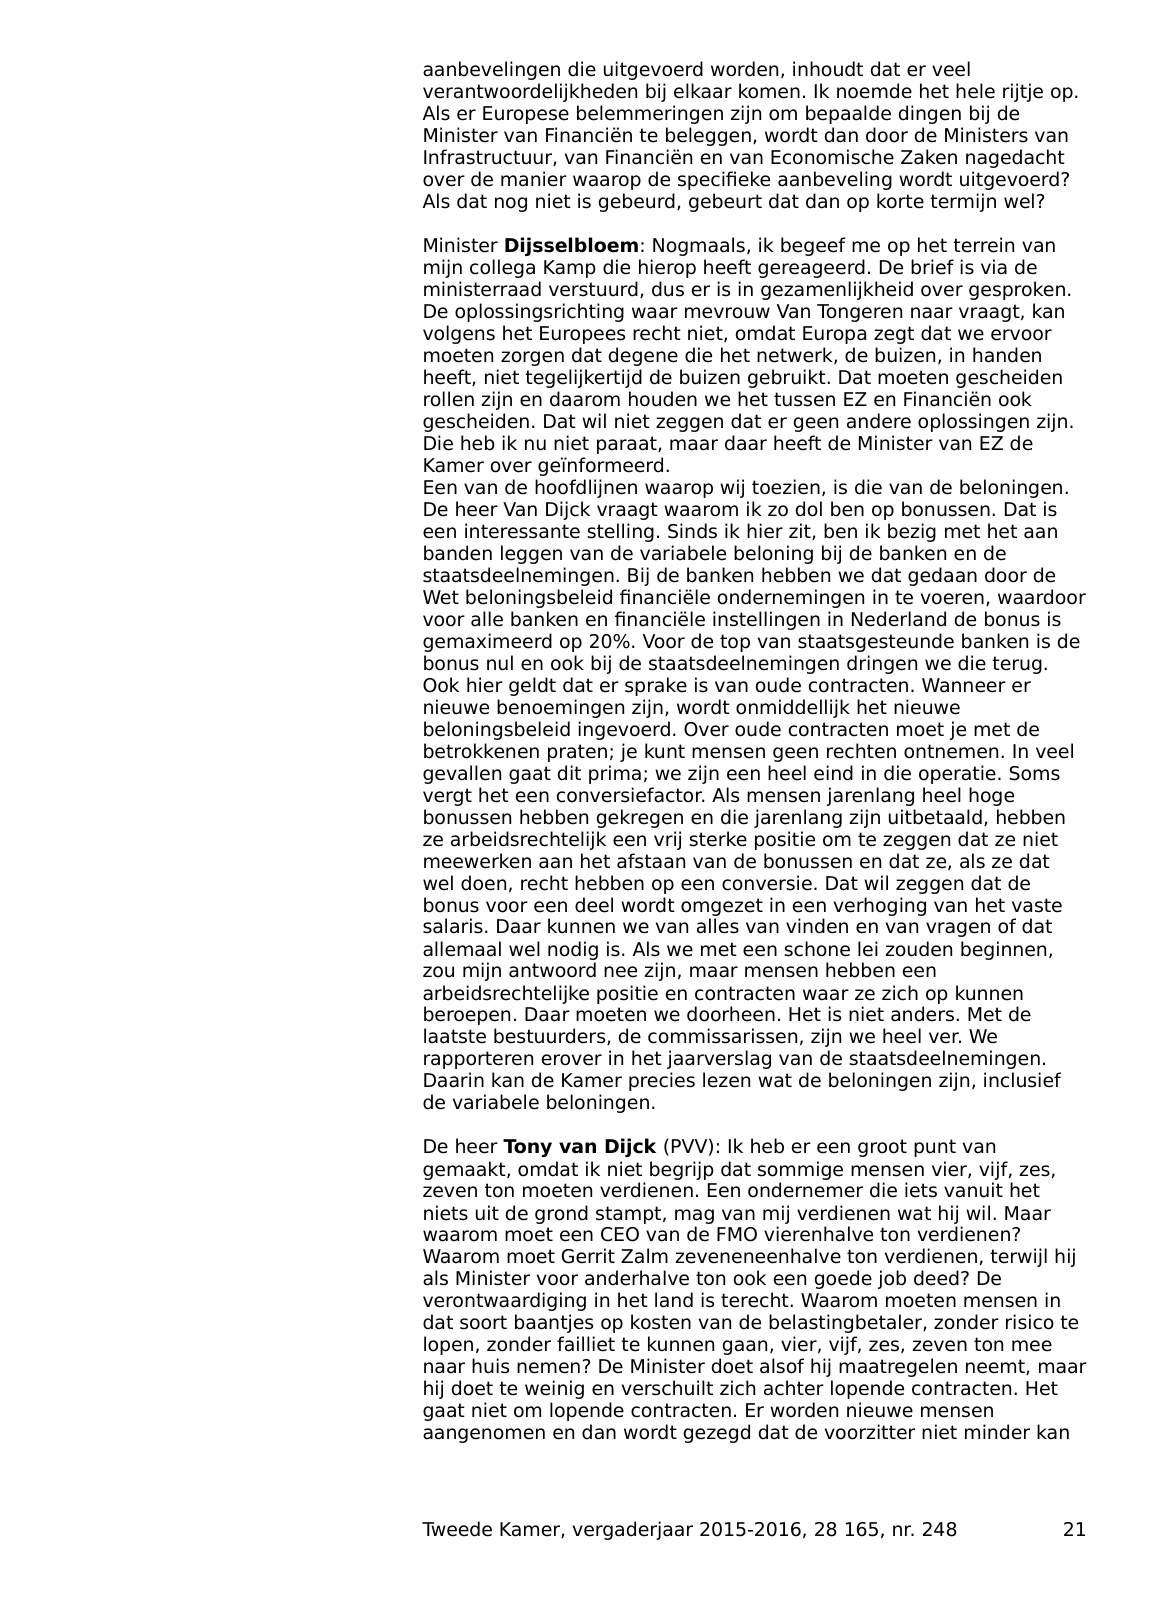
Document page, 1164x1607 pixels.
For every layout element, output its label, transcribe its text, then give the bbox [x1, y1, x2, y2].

text De heer Tony van Dijck (PVV): Ik heb er een groot punt van gemaakt, omdat ik niet begrijp dat sommige mensen vier, vijf, zes, zeven ton moeten verdienen. Een ondernemer die iets vanuit het niets uit de grond stampt, mag van mij verdienen wat hij wil. Maar waarom moet een CEO van de FMO vierenhalve ton verdienen? Waarom moet Gerrit Zalm zeveneneenhalve ton verdienen, terwijl hij als Minister voor anderhalve ton ook een goede job deed? De verontwaardiging in het land is terecht. Waarom moeten mensen in dat soort baantjes op kosten van de belastingbetaler, zonder risico te lopen, zonder failliet te kunnen gaan, vier, vijf, zes, zeven ton mee naar huis nemen? De Minister doet alsof hij maatregelen neemt, maar hij doet te weinig en verschuilt zich achter lopende contracten. Het gaat niet om lopende contracten. Er worden nieuwe mensen aangenomen en dan wordt gezegd dat de voorzitter niet minder kan [422, 1136, 1087, 1444]
text Een van de hoofdlijnen waarop wij toezien, is die van de beloningen. De heer Van Dijck vraagt waarom ik zo dol ben op bonussen. Dat is een interessante stelling. Sinds ik hier zit, ben ik bezig met het aan banden leggen van de variabele beloning bij de banken en de staatsdeelnemingen. Bij de banken hebben we dat gedaan door de Wet beloningsbeleid financiële ondernemingen in te voeren, waardoor voor alle banken en financiële instellingen in Nederland de bonus is gemaximeerd op 20%. Voor de top van staatsgesteunde banken is de bonus nul en ook bij de staatsdeelnemingen dringen we die terug. Ook hier geldt dat er sprake is van oude contracten. Wanneer er nieuwe benoemingen zijn, wordt onmiddellijk het nieuwe beloningsbeleid ingevoerd. Over oude contracten moet je met de betrokkenen praten; je kunt mensen geen rechten ontnemen. In veel gevallen gaat dit prima; we zijn een heel eind in die operatie. Soms vergt het een conversiefactor. Als mensen jarenlang heel hoge bonussen hebben gekregen en die jarenlang zijn uitbetaald, hebben ze arbeidsrechtelijk een vrij sterke positie om te zeggen dat ze niet meewerken aan het afstaan van de bonussen en dat ze, als ze dat wel doen, recht hebben op een conversie. Dat wil zeggen dat de bonus voor een deel wordt omgezet in een verhoging van het vaste salaris. Daar kunnen we van alles van vinden en van vragen of dat allemaal wel nodig is. Als we met een schone lei zouden beginnen, zou mijn antwoord nee zijn, maar mensen hebben een arbeidsrechtelijke positie en contracten waar ze zich op kunnen beroepen. Daar moeten we doorheen. Het is niet anders. Met de laatste bestuurders, de commissarissen, zijn we heel ver. We rapporteren erover in het jaarverslag van de staatsdeelnemingen. Daarin kan de Kamer precies lezen wat de beloningen zijn, inclusief de variabele beloningen. [422, 477, 1087, 1114]
text aanbevelingen die uitgevoerd worden, inhoudt dat er veel verantwoordelijkheden bij elkaar komen. Ik noemde het hele rijtje op. Als er Europese belemmeringen zijn om bepaalde dingen bij de Minister van Financiën te beleggen, wordt dan door de Ministers van Infrastructuur, van Financiën en van Economische Zaken nagedacht over de manier waarop de specifieke aanbeveling wordt uitgevoerd? Als dat nog niet is gebeurd, gebeurt dat dan op korte termijn wel? [422, 59, 1087, 213]
text Minister Dijsselbloem: Nogmaals, ik begeef me op het terrein van mijn collega Kamp die hierop heeft gereageerd. De brief is via de ministerraad verstuurd, dus er is in gezamenlijkheid over gesproken. De oplossingsrichting waar mevrouw Van Tongeren naar vraagt, kan volgens het Europees recht niet, omdat Europa zegt dat we ervoor moeten zorgen dat degene die het netwerk, de buizen, in handen heeft, niet tegelijkertijd de buizen gebruikt. Dat moeten gescheiden rollen zijn en daarom houden we het tussen EZ en Financiën ook gescheiden. Dat wil niet zeggen dat er geen andere oplossingen zijn. Die heb ik nu niet paraat, maar daar heeft de Minister van EZ de Kamer over geïnformeerd. [422, 235, 1087, 477]
